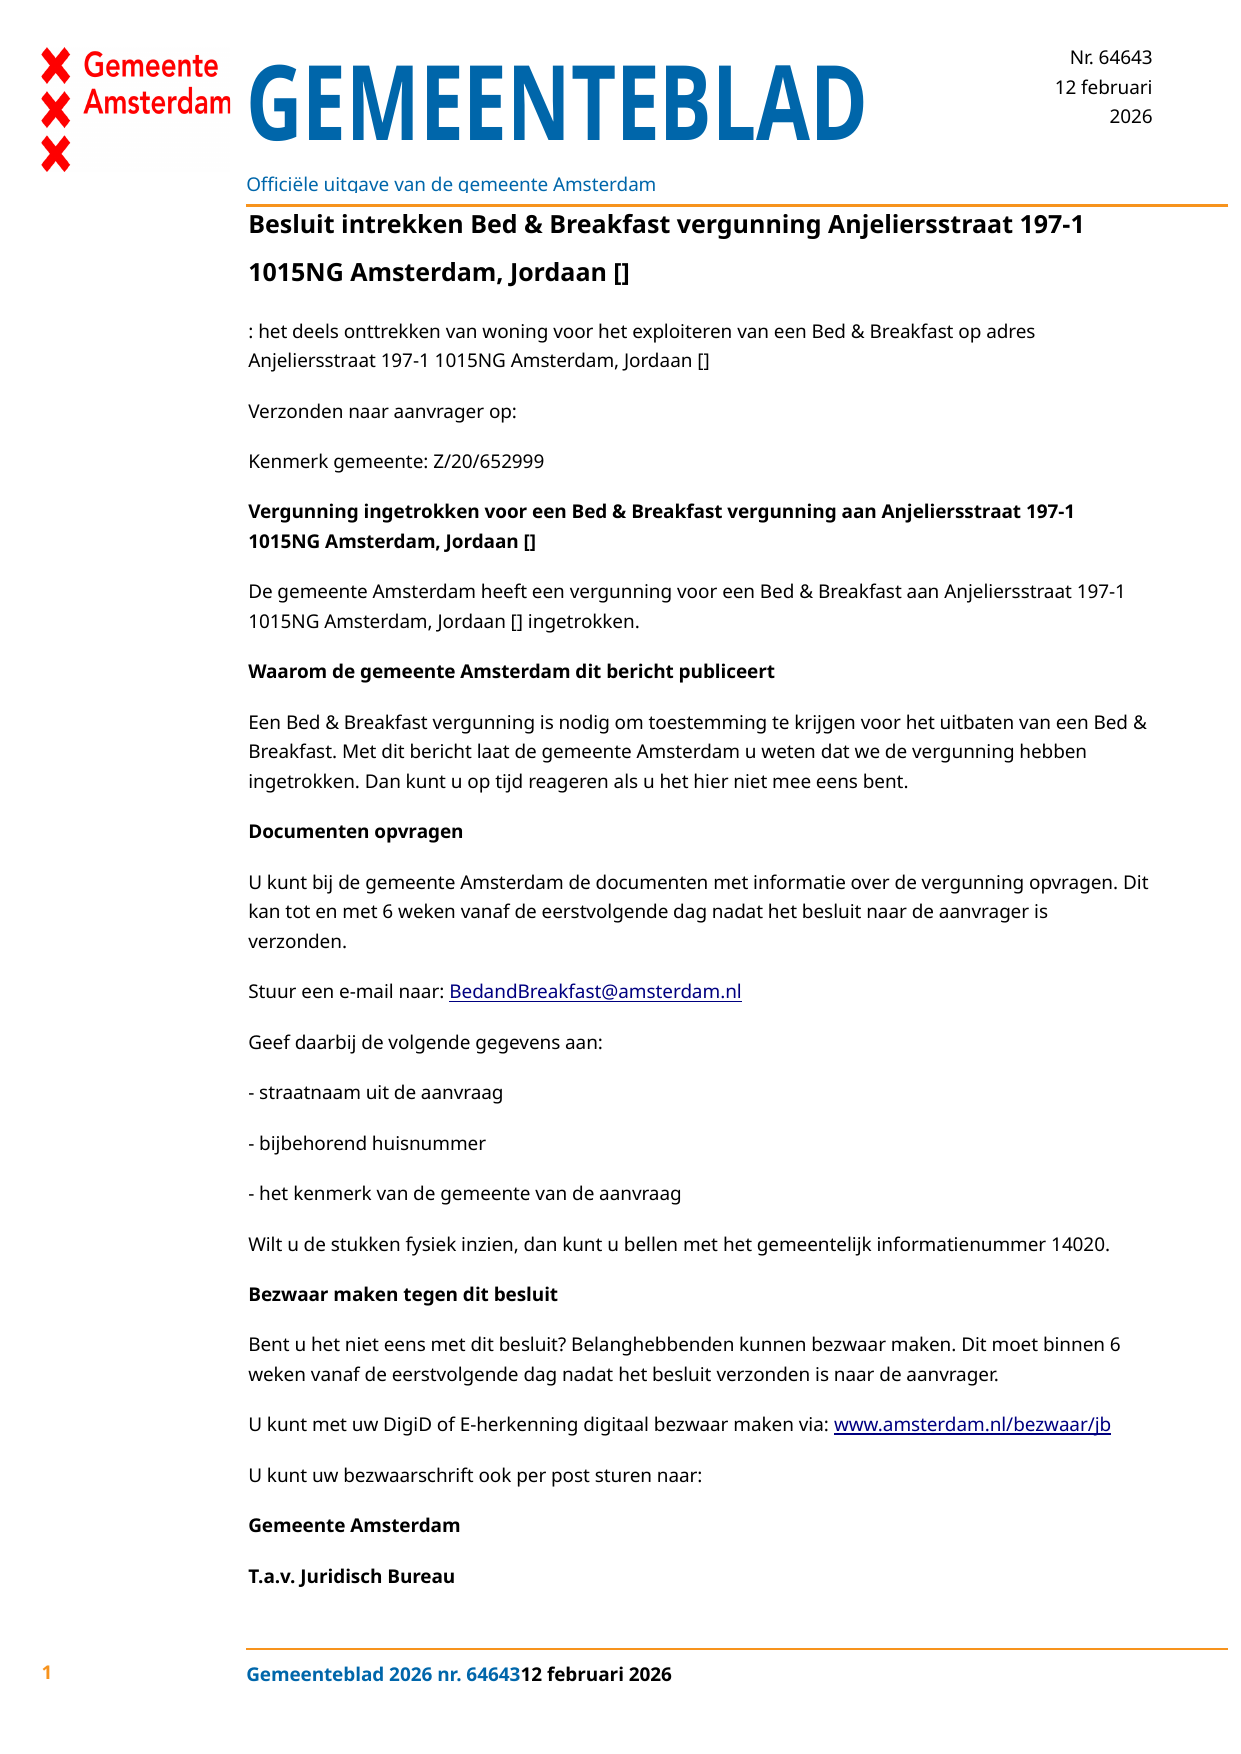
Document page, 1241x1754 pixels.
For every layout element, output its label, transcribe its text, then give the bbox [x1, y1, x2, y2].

text Vergunning ingetrokken voor een Bed & Breakfast vergunning aan Anjeliersstraat 197-1 1015NG Amsterdam, Jordaan [] [248, 499, 1152, 554]
text Bent u het niet eens met dit besluit? Belanghebbenden kunnen bezwaar maken. Dit moet binnen 6 weken vanaf de eerstvolgende dag nadat het besluit verzonden is naar de aanvrager. [248, 1332, 1152, 1387]
text U kunt uw bezwaarschrift ook per post sturen naar: [248, 1462, 1152, 1488]
text Verzonden naar aanvrager op: [248, 398, 1152, 424]
text Gemeente Amsterdam [248, 1512, 1152, 1538]
text Kenmerk gemeente: Z/20/652999 [248, 448, 1152, 474]
text : het deels onttrekken van woning voor het exploiteren van een Bed & Breakfast op adres Anjeliersstraat 197-1 1015NG Amsterdam, Jordaan [] [248, 318, 1152, 373]
text Wilt u de stukken fysiek inzien, dan kunt u bellen met het gemeentelijk informatienummer 14020. [248, 1231, 1152, 1257]
text U kunt bij de gemeente Amsterdam de documenten met informatie over de vergunning opvragen. Dit kan tot en met 6 weken vanaf de eerstvolgende dag nadat het besluit naar de aanvrager is verzonden. [248, 869, 1152, 954]
text - het kenmerk van de gemeente van de aanvraag [248, 1180, 1152, 1206]
text De gemeente Amsterdam heeft een vergunning voor een Bed & Breakfast aan Anjeliersstraat 197-1 1015NG Amsterdam, Jordaan [] ingetrokken. [248, 579, 1152, 634]
text Waarom de gemeente Amsterdam dit bericht publiceert [248, 659, 1152, 684]
text - bijbehorend huisnummer [248, 1130, 1152, 1156]
text - straatnaam uit de aanvraag [248, 1079, 1152, 1105]
picture [41, 47, 231, 172]
text Besluit intrekken Bed & Breakfast vergunning Anjeliersstraat 197-1 1015NG Amsterdam, Jordaan [] [248, 207, 1152, 288]
text U kunt met uw DigiD of E-herkenning digitaal bezwaar maken via: www.amsterdam.nl/bezwaar/jb [248, 1412, 1152, 1437]
text Geef daarbij de volgende gegevens aan: [248, 1029, 1152, 1055]
text Documenten opvragen [248, 819, 1152, 844]
text T.a.v. Juridisch Bureau [248, 1563, 1152, 1589]
text Stuur een e-mail naar: BedandBreakfast@amsterdam.nl [248, 979, 1152, 1004]
text Een Bed & Breakfast vergunning is nodig om toestemming te krijgen voor het uitbaten van een Bed & Breakfast. Met dit bericht laat de gemeente Amsterdam u weten dat we de vergunning hebben ingetrokken. Dan kunt u op tijd reageren als u het hier niet mee eens bent. [248, 709, 1152, 794]
text Bezwaar maken tegen dit besluit [248, 1281, 1152, 1307]
